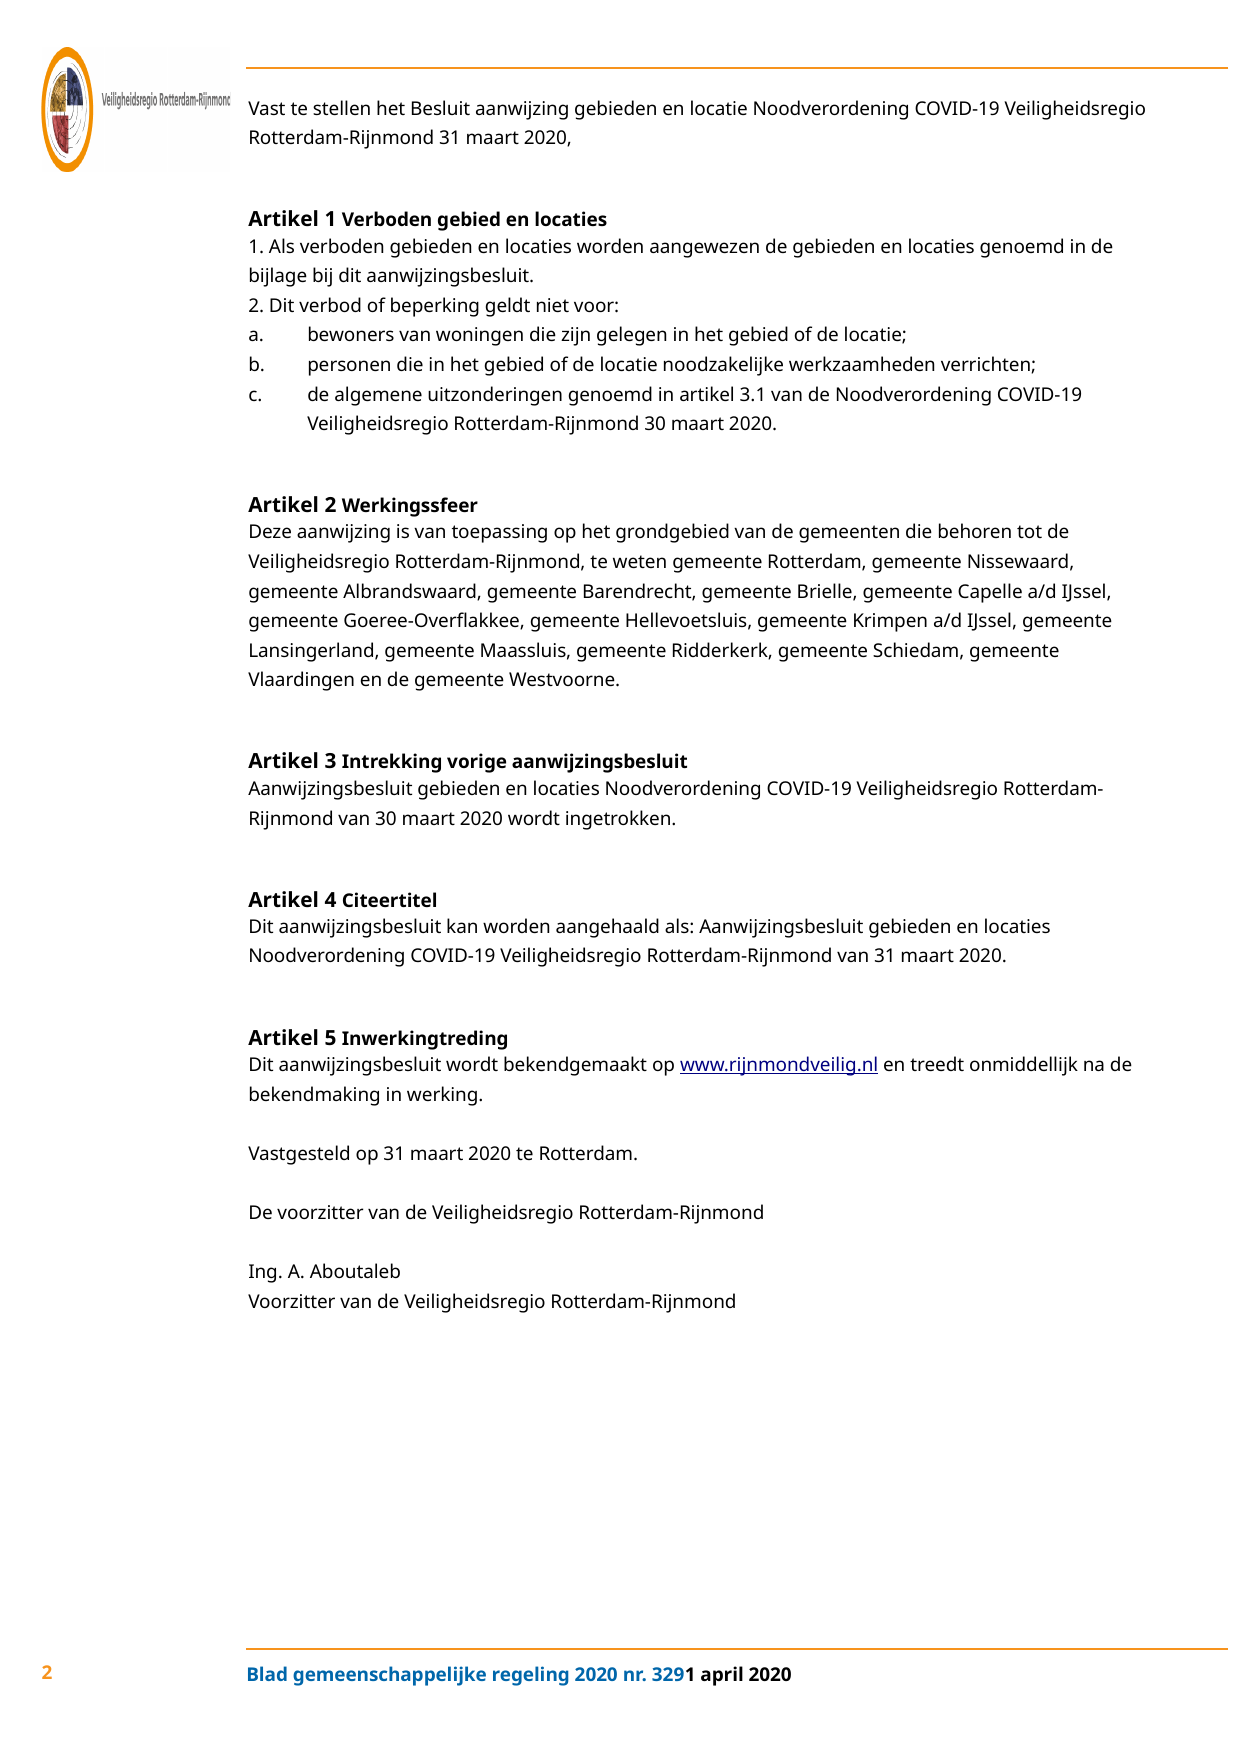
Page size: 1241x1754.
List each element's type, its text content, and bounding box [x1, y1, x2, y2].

text Aanwijzingsbesluit gebieden en locaties Noodverordening COVID-19 Veiligheidsregio Rotterdam-Rijnmond van 30 maart 2020 wordt ingetrokken. [248, 775, 1152, 830]
text Artikel 4 Citeertitel [248, 885, 1152, 913]
text Deze aanwijzing is van toepassing op het grondgebied van de gemeenten die behoren tot de Veiligheidsregio Rotterdam-Rijnmond, te weten gemeente Rotterdam, gemeente Nissewaard, gemeente Albrandswaard, gemeente Barendrecht, gemeente Brielle, gemeente Capelle a/d IJssel, gemeente Goeree-Overflakkee, gemeente Hellevoetsluis, gemeente Krimpen a/d IJssel, gemeente Lansingerland, gemeente Maassluis, gemeente Ridderkerk, gemeente Schiedam, gemeente Vlaardingen en de gemeente Westvoorne. [248, 519, 1152, 692]
text De voorzitter van de Veiligheidsregio Rotterdam-Rijnmond [248, 1199, 1152, 1225]
text Dit aanwijzingsbesluit kan worden aangehaald als: Aanwijzingsbesluit gebieden en locaties Noodverordening COVID-19 Veiligheidsregio Rotterdam-Rijnmond van 31 maart 2020. [248, 913, 1152, 968]
text 2. Dit verbod of beperking geldt niet voor: [248, 292, 1152, 318]
list personen die in het gebied of de locatie noodzakelijke werkzaamheden verrichten; [248, 351, 1152, 377]
text Artikel 5 Inwerkingtreding [248, 1023, 1152, 1051]
text Artikel 2 Werkingssfeer [248, 490, 1152, 519]
text Vast te stellen het Besluit aanwijzing gebieden en locatie Noodverordening COVID-19 Veiligheidsregio Rotterdam-Rijnmond 31 maart 2020, [248, 95, 1152, 150]
text Dit aanwijzingsbesluit wordt bekendgemaakt op www.rijnmondveilig.nl en treedt onmiddellijk na de bekendmaking in werking. [248, 1051, 1152, 1106]
text Artikel 1 Verboden gebied en locaties [248, 204, 1152, 233]
list bewoners van woningen die zijn gelegen in het gebied of de locatie; [248, 322, 1152, 347]
list de algemene uitzonderingen genoemd in artikel 3.1 van de Noodverordening COVID-19 Veiligheidsregio Rotterdam-Rijnmond 30 maart 2020. [248, 381, 1152, 436]
picture [41, 47, 231, 172]
text 1. Als verboden gebieden en locaties worden aangewezen de gebieden en locaties genoemd in de bijlage bij dit aanwijzingsbesluit. [248, 233, 1152, 288]
text Voorzitter van de Veiligheidsregio Rotterdam-Rijnmond [248, 1288, 1152, 1313]
text Artikel 3 Intrekking vorige aanwijzingsbesluit [248, 747, 1152, 775]
text Vastgesteld op 31 maart 2020 te Rotterdam. [248, 1140, 1152, 1166]
text Ing. A. Aboutaleb [248, 1258, 1152, 1284]
